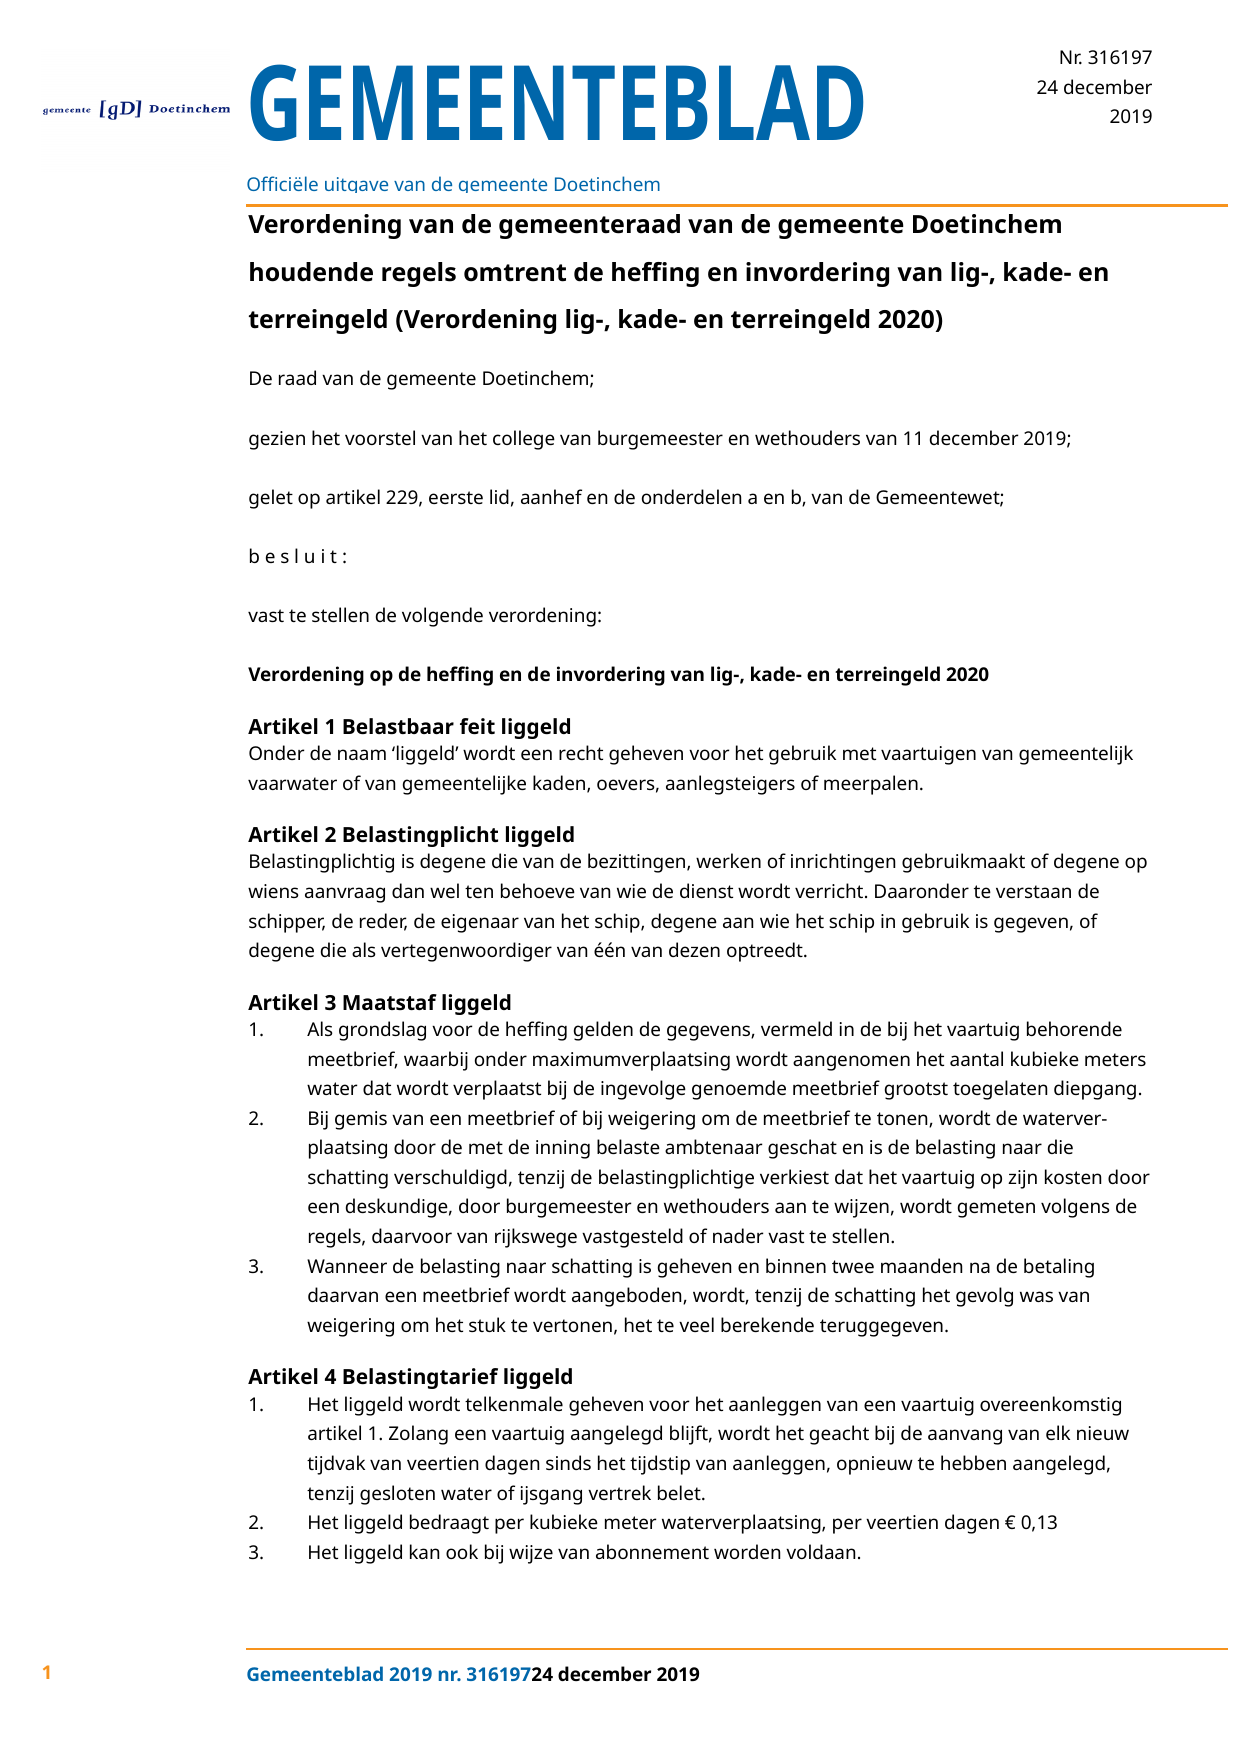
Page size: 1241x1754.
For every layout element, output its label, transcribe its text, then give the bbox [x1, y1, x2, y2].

text vast te stellen de volgende verordening: [248, 602, 1152, 628]
list Wanneer de belasting naar schatting is geheven en binnen twee maanden na de betaling daarvan een meetbrief wordt aangeboden, wordt, tenzij de schatting het gevolg was van weigering om het stuk te vertonen, het te veel berekende teruggegeven. [248, 1253, 1152, 1338]
text gelet op artikel 229, eerste lid, aanhef en de onderdelen a en b, van de Gemeentewet; [248, 484, 1152, 509]
list Het liggeld wordt telkenmale geheven voor het aanleggen van een vaartuig overeenkomstig artikel 1. Zolang een vaartuig aangelegd blijft, wordt het geacht bij de aanvang van elk nieuw tijdvak van veertien dagen sinds het tijdstip van aanleggen, opnieuw te hebben aangelegd, tenzij gesloten water of ijsgang vertrek belet. [248, 1391, 1152, 1505]
text Artikel 1 Belastbaar feit liggeld [248, 712, 1152, 740]
text Artikel 2 Belastingplicht liggeld [248, 820, 1152, 849]
text b e s l u i t : [248, 543, 1152, 569]
picture [41, 47, 231, 172]
list Het liggeld bedraagt per kubieke meter waterverplaatsing, per veertien dagen € 0,13 [248, 1509, 1152, 1535]
list Bij gemis van een meetbrief of bij weigering om de meetbrief te tonen, wordt de waterver-plaatsing door de met de inning belaste ambtenaar geschat en is de belasting naar die schatting verschuldigd, tenzij de belastingplichtige verkiest dat het vaartuig op zijn kosten door een deskundige, door burgemeester en wethouders aan te wijzen, wordt gemeten volgens de regels, daarvoor van rijkswege vastgesteld of nader vast te stellen. [248, 1105, 1152, 1249]
text Verordening van de gemeenteraad van de gemeente Doetinchem houdende regels omtrent de heffing en invordering van lig-, kade- en terreingeld (Verordening lig-, kade- en terreingeld 2020) [248, 207, 1152, 336]
text Artikel 3 Maatstaf liggeld [248, 988, 1152, 1016]
text Verordening op de heffing en de invordering van lig-, kade- en terreingeld 2020 [248, 661, 1152, 687]
text Onder de naam ‘liggeld’ wordt een recht geheven voor het gebruik met vaartuigen van gemeentelijk vaarwater of van gemeentelijke kaden, oevers, aanlegsteigers of meerpalen. [248, 740, 1152, 796]
list Het liggeld kan ook bij wijze van abonnement worden voldaan. [248, 1539, 1152, 1564]
text De raad van de gemeente Doetinchem; [248, 366, 1152, 391]
text Belastingplichtig is degene die van de bezittingen, werken of inrichtingen gebruikmaakt of degene op wiens aanvraag dan wel ten behoeve van wie de dienst wordt verricht. Daaronder te verstaan de schipper, de reder, de eigenaar van het schip, degene aan wie het schip in gebruik is gegeven, of degene die als vertegenwoordiger van één van dezen optreedt. [248, 849, 1152, 963]
text Artikel 4 Belastingtarief liggeld [248, 1362, 1152, 1391]
list Als grondslag voor de heffing gelden de gegevens, vermeld in de bij het vaartuig behorende meetbrief, waarbij onder maximumverplaatsing wordt aangenomen het aantal kubieke meters water dat wordt verplaatst bij de ingevolge genoemde meetbrief grootst toegelaten diepgang. [248, 1016, 1152, 1101]
text gezien het voorstel van het college van burgemeester en wethouders van 11 december 2019; [248, 425, 1152, 450]
